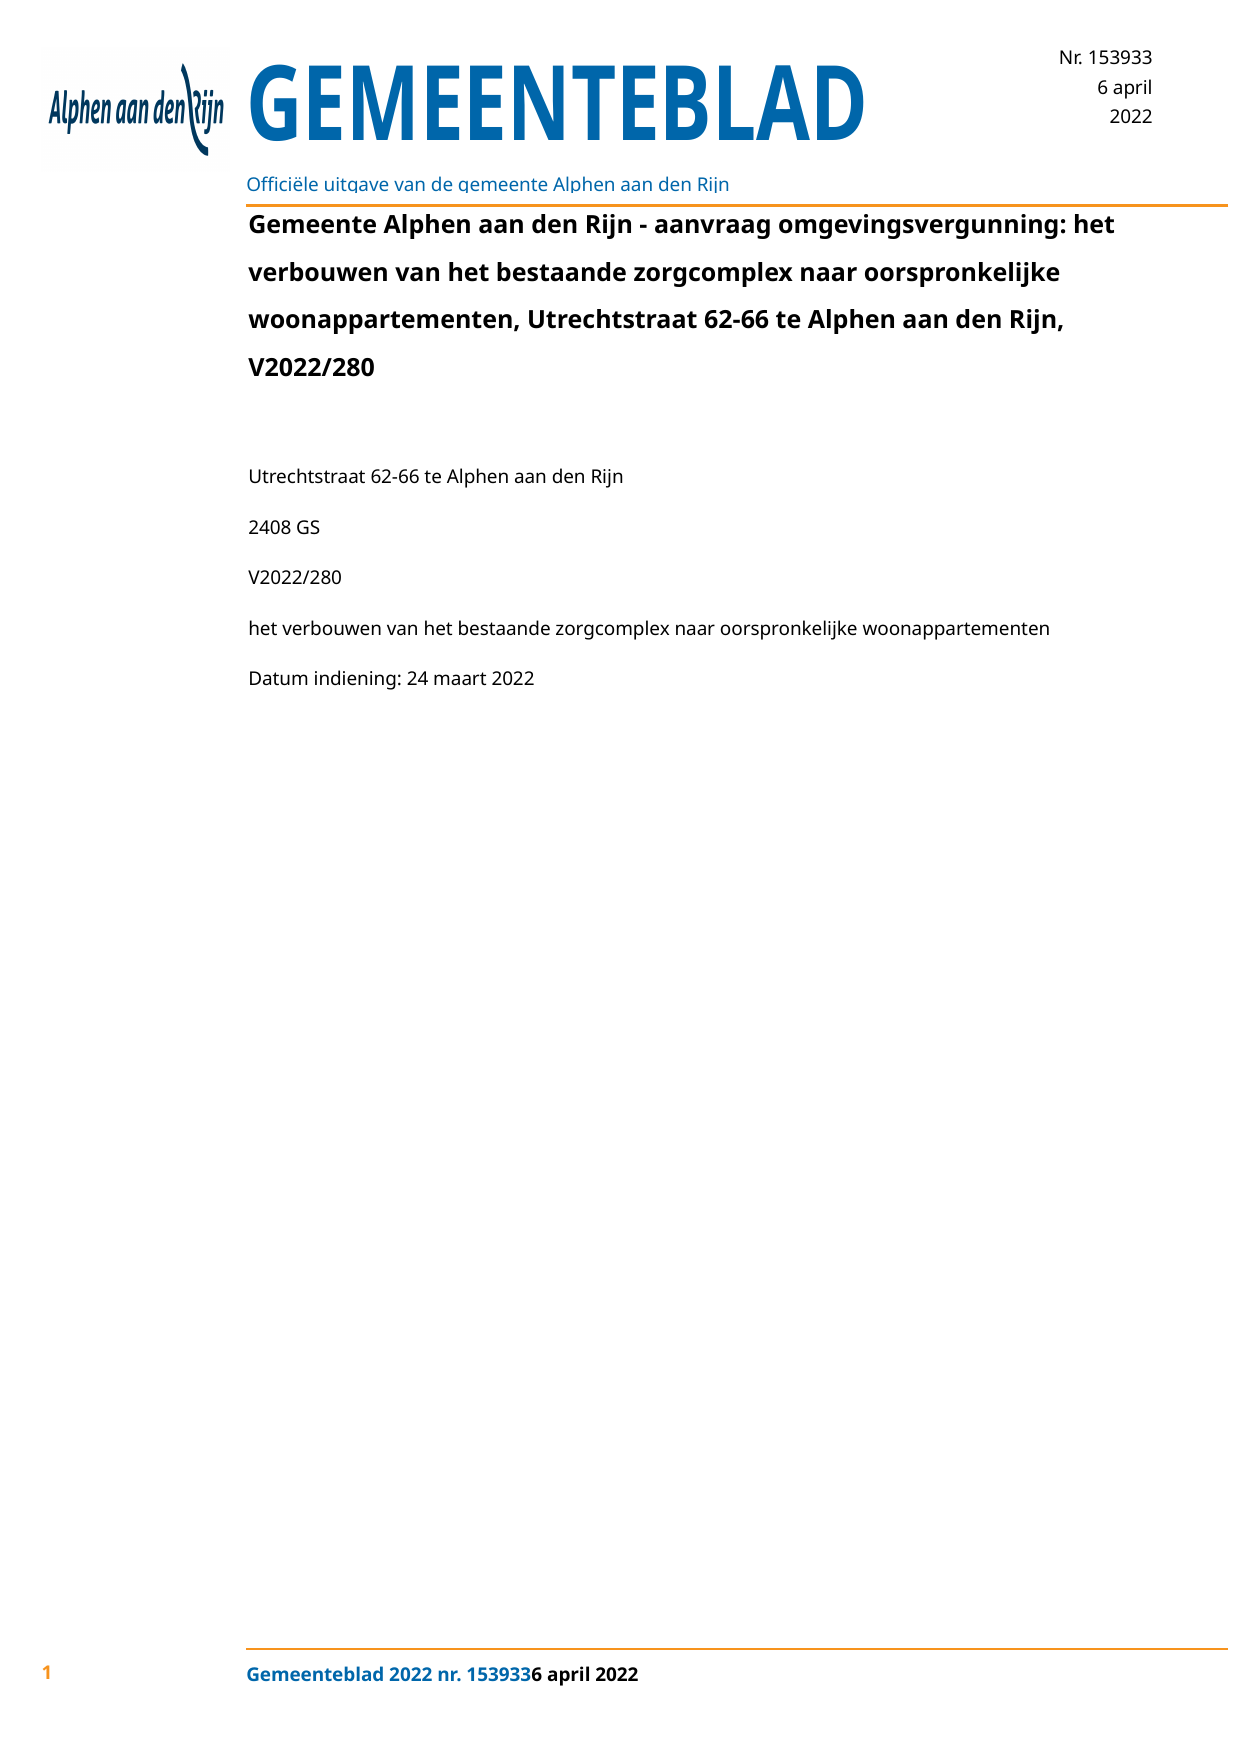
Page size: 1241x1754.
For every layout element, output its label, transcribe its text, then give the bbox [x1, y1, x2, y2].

text het verbouwen van het bestaande zorgcomplex naar oorspronkelijke woonappartementen [248, 615, 1152, 641]
text Datum indiening: 24 maart 2022 [248, 665, 1152, 691]
text Utrechtstraat 62-66 te Alphen aan den Rijn [248, 463, 1152, 489]
text Gemeente Alphen aan den Rijn - aanvraag omgevingsvergunning: het verbouwen van het bestaande zorgcomplex naar oorspronkelijke woonappartementen, Utrechtstraat 62-66 te Alphen aan den Rijn, V2022/280 [248, 207, 1152, 384]
picture [41, 47, 231, 172]
text V2022/280 [248, 564, 1152, 590]
text 2408 GS [248, 514, 1152, 540]
